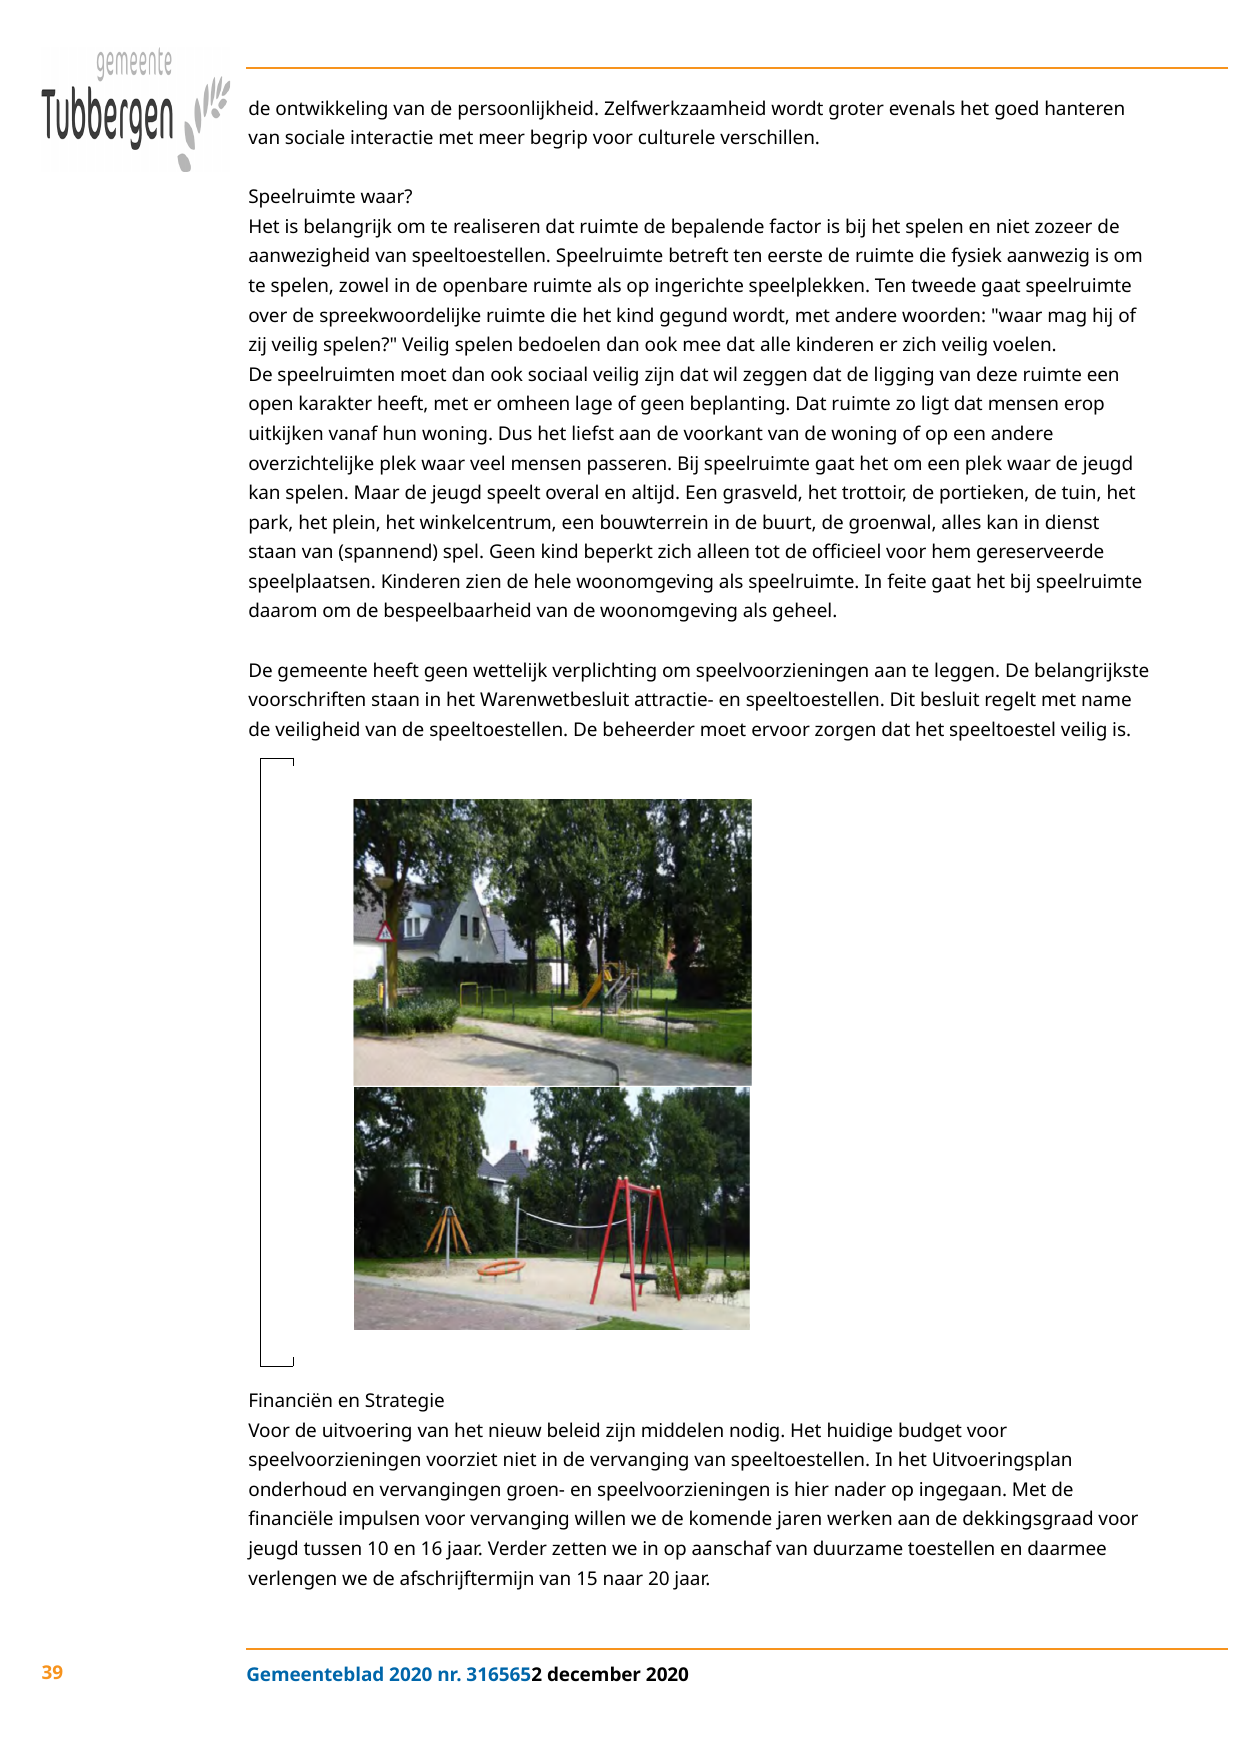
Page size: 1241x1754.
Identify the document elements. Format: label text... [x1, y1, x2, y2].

text De gemeente heeft geen wettelijk verplichting om speelvoorzieningen aan te leggen. De belangrijkste voorschriften staan in het Warenwetbesluit attractie- en speeltoestellen. Dit besluit regelt met name de veiligheid van de speeltoestellen. De beheerder moet ervoor zorgen dat het speeltoestel veilig is. [248, 657, 1152, 742]
picture [41, 47, 231, 172]
text De speelruimten moet dan ook sociaal veilig zijn dat wil zeggen dat de ligging van deze ruimte een open karakter heeft, met er omheen lage of geen beplanting. Dat ruimte zo ligt dat mensen erop uitkijken vanaf hun woning. Dus het liefst aan de voorkant van de woning of op een andere overzichtelijke plek waar veel mensen passeren. Bij speelruimte gaat het om een plek waar de jeugd kan spelen. Maar de jeugd speelt overal en altijd. Een grasveld, het trottoir, de portieken, de tuin, het park, het plein, het winkelcentrum, een bouwterrein in de buurt, de groenwal, alles kan in dienst staan van (spannend) spel. Geen kind beperkt zich alleen tot de officieel voor hem gereserveerde speelplaatsen. Kinderen zien de hele woonomgeving als speelruimte. In feite gaat het bij speelruimte daarom om de bespeelbaarheid van de woonomgeving als geheel. [248, 361, 1152, 623]
text Financiën en Strategie [248, 1387, 1152, 1413]
text Voor de uitvoering van het nieuw beleid zijn middelen nodig. Het huidige budget voor speelvoorzieningen voorziet niet in de vervanging van speeltoestellen. In het Uitvoeringsplan onderhoud en vervangingen groen- en speelvoorzieningen is hier nader op ingegaan. Met de financiële impulsen voor vervanging willen we de komende jaren werken aan de dekkingsgraad voor jeugd tussen 10 en 16 jaar. Verder zetten we in op aanschaf van duurzame toestellen en daarmee verlengen we de afschrijftermijn van 15 naar 20 jaar. [248, 1417, 1152, 1591]
text Speelruimte waar? [248, 183, 1152, 209]
picture [268, 766, 860, 1357]
text de ontwikkeling van de persoonlijkheid. Zelfwerkzaamheid wordt groter evenals het goed hanteren van sociale interactie met meer begrip voor culturele verschillen. [248, 95, 1152, 150]
text Het is belangrijk om te realiseren dat ruimte de bepalende factor is bij het spelen en niet zozeer de aanwezigheid van speeltoestellen. Speelruimte betreft ten eerste de ruimte die fysiek aanwezig is om te spelen, zowel in de openbare ruimte als op ingerichte speelplekken. Ten tweede gaat speelruimte over de spreekwoordelijke ruimte die het kind gegund wordt, met andere woorden: "waar mag hij of zij veilig spelen?" Veilig spelen bedoelen dan ook mee dat alle kinderen er zich veilig voelen. [248, 213, 1152, 357]
